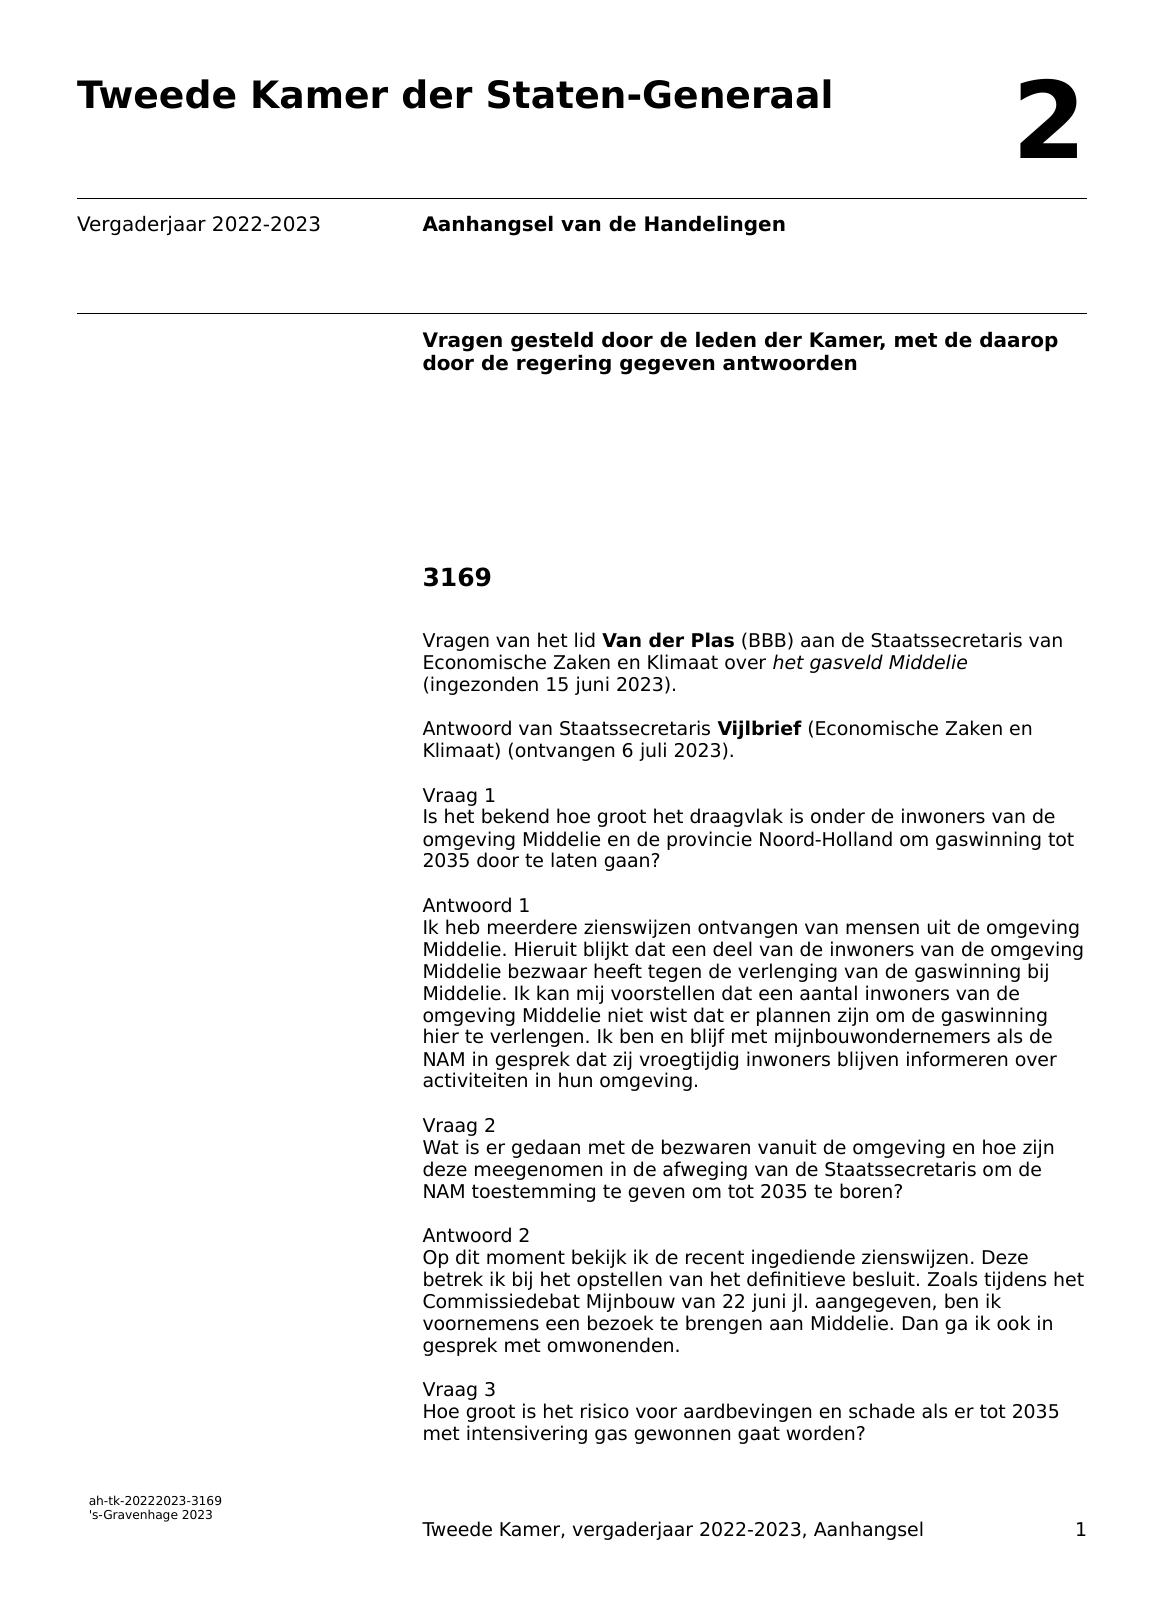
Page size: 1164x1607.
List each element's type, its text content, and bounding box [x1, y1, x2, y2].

text Ik heb meerdere zienswijzen ontvangen van mensen uit de omgeving Middelie. Hieruit blijkt dat een deel van de inwoners van de omgeving Middelie bezwaar heeft tegen de verlenging van de gaswinning bij Middelie. Ik kan mij voorstellen dat een aantal inwoners van de omgeving Middelie niet wist dat er plannen zijn om de gaswinning hier te verlengen. Ik ben en blijf met mijnbouwondernemers als de NAM in gesprek dat zij vroegtijdig inwoners blijven informeren over activiteiten in hun omgeving. [422, 917, 1087, 1092]
table_cell [77, 314, 422, 375]
text Vraag 1 [422, 784, 1087, 806]
text Vraag 2 [422, 1114, 1087, 1137]
table_cell Vragen gesteld door de leden der Kamer, met de daarop door de regering gegeven antwoorden [422, 314, 1087, 375]
text Wat is er gedaan met de bezwaren vanuit de omgeving en hoe zijn deze meegenomen in de afweging van de Staatssecretaris om de NAM toestemming te geven om tot 2035 te boren? [422, 1137, 1087, 1202]
text Op dit moment bekijk ik de recent ingediende zienswijzen. Deze betrek ik bij het opstellen van het definitieve besluit. Zoals tijdens het Commissiedebat Mijnbouw van 22 juni jl. aangegeven, ben ik voornemens een bezoek te brengen aan Middelie. Dan ga ik ook in gesprek met omwonenden. [422, 1247, 1087, 1357]
table_cell Vergaderjaar 2022-2023 [77, 199, 422, 313]
text 3169 [422, 563, 1087, 592]
text Vragen van het lid Van der Plas (BBB) aan de Staatssecretaris van Economische Zaken en Klimaat over het gasveld Middelie (ingezonden 15 juni 2023). [422, 630, 1087, 696]
text Is het bekend hoe groot het draagvlak is onder de inwoners van de omgeving Middelie en de provincie Noord-Holland om gaswinning tot 2035 door te laten gaan? [422, 806, 1087, 872]
text ah-tk-20222023-3169 [88, 1494, 323, 1508]
text 's-Gravenhage 2023 [88, 1508, 323, 1522]
table_header 2 [886, 59, 1087, 198]
text Vraag 3 [422, 1379, 1087, 1401]
text Antwoord van Staatssecretaris Vijlbrief (Economische Zaken en Klimaat) (ontvangen 6 juli 2023). [422, 718, 1087, 762]
table_header Tweede Kamer der Staten-Generaal [77, 59, 886, 198]
table_cell Aanhangsel van de Handelingen [422, 199, 1087, 313]
text Antwoord 2 [422, 1225, 1087, 1247]
text Hoe groot is het risico voor aardbevingen en schade als er tot 2035 met intensivering gas gewonnen gaat worden? [422, 1401, 1087, 1445]
text Antwoord 1 [422, 894, 1087, 917]
